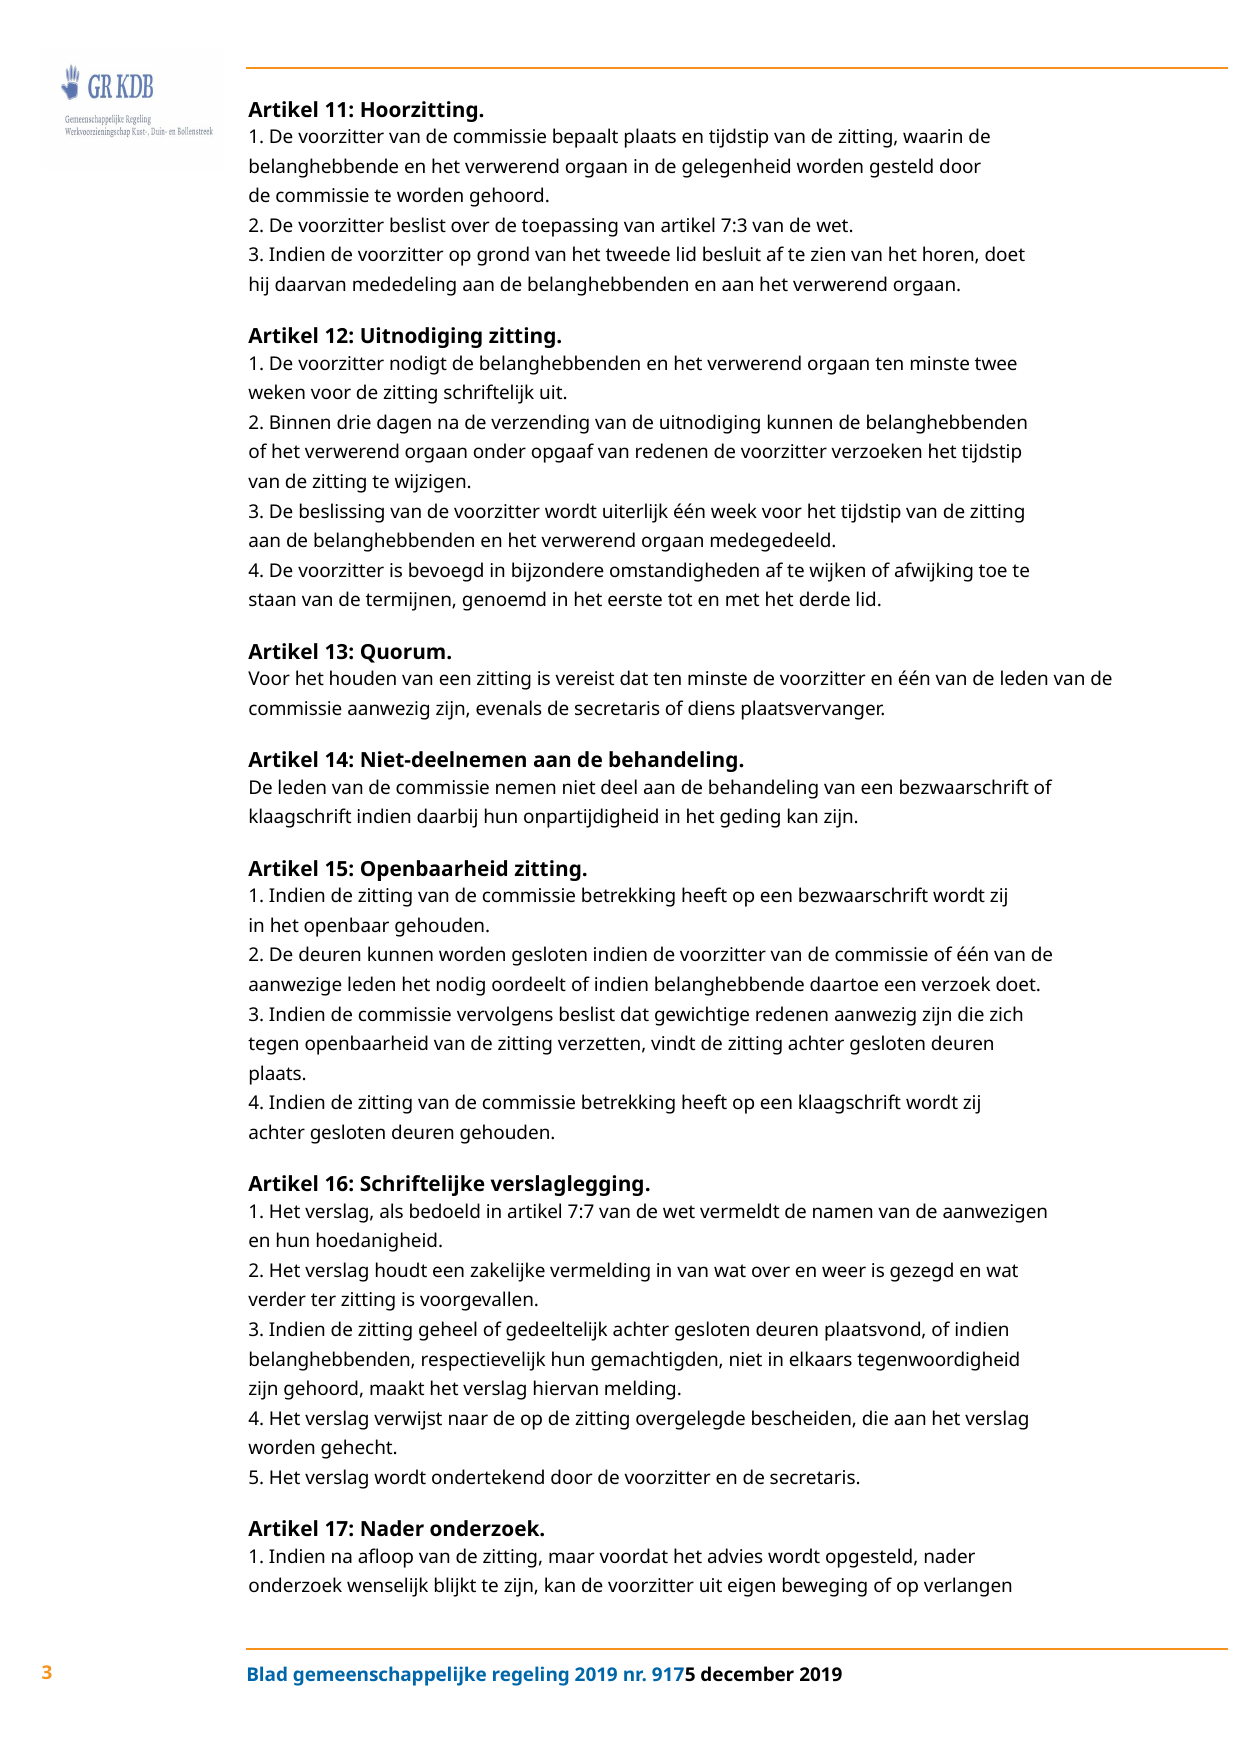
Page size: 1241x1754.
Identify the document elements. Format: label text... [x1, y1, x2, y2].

text 4. Het verslag verwijst naar de op de zitting overgelegde bescheiden, die aan het verslag [248, 1405, 1152, 1431]
text Artikel 13: Quorum. [248, 637, 1152, 666]
text weken voor de zitting schriftelijk uit. [248, 379, 1152, 405]
text en hun hoedanigheid. [248, 1227, 1152, 1253]
picture [41, 47, 231, 172]
text 3. De beslissing van de voorzitter wordt uiterlijk één week voor het tijdstip van de zitting [248, 498, 1152, 524]
text of het verwerend orgaan onder opgaaf van redenen de voorzitter verzoeken het tijdstip [248, 439, 1152, 464]
text 3. Indien de voorzitter op grond van het tweede lid besluit af te zien van het horen, doet [248, 242, 1152, 267]
text Artikel 16: Schriftelijke verslaglegging. [248, 1169, 1152, 1198]
text 4. De voorzitter is bevoegd in bijzondere omstandigheden af te wijken of afwijking toe te [248, 557, 1152, 583]
text 2. De voorzitter beslist over de toepassing van artikel 7:3 van de wet. [248, 212, 1152, 238]
text aanwezige leden het nodig oordeelt of indien belanghebbende daartoe een verzoek doet. [248, 971, 1152, 997]
text tegen openbaarheid van de zitting verzetten, vindt de zitting achter gesloten deuren [248, 1030, 1152, 1056]
text 3. Indien de commissie vervolgens beslist dat gewichtige redenen aanwezig zijn die zich [248, 1001, 1152, 1026]
text 1. De voorzitter van de commissie bepaalt plaats en tijdstip van de zitting, waarin de [248, 123, 1152, 149]
text verder ter zitting is voorgevallen. [248, 1287, 1152, 1312]
text 1. Het verslag, als bedoeld in artikel 7:7 van de wet vermeldt de namen van de aanwezigen [248, 1198, 1152, 1224]
text hij daarvan mededeling aan de belanghebbenden en aan het verwerend orgaan. [248, 271, 1152, 297]
text aan de belanghebbenden en het verwerend orgaan medegedeeld. [248, 527, 1152, 553]
text worden gehecht. [248, 1434, 1152, 1460]
text de commissie te worden gehoord. [248, 182, 1152, 208]
text belanghebbende en het verwerend orgaan in de gelegenheid worden gesteld door [248, 153, 1152, 178]
text 1. De voorzitter nodigt de belanghebbenden en het verwerend orgaan ten minste twee [248, 350, 1152, 376]
text Artikel 12: Uitnodiging zitting. [248, 322, 1152, 350]
text Voor het houden van een zitting is vereist dat ten minste de voorzitter en één van de leden van de commissie aanwezig zijn, evenals de secretaris of diens plaatsvervanger. [248, 666, 1152, 721]
text 3. Indien de zitting geheel of gedeeltelijk achter gesloten deuren plaatsvond, of indien [248, 1316, 1152, 1342]
text plaats. [248, 1060, 1152, 1086]
text 1. Indien de zitting van de commissie betrekking heeft op een bezwaarschrift wordt zij [248, 882, 1152, 908]
text van de zitting te wijzigen. [248, 468, 1152, 494]
text 2. De deuren kunnen worden gesloten indien de voorzitter van de commissie of één van de [248, 942, 1152, 967]
text 5. Het verslag wordt ondertekend door de voorzitter en de secretaris. [248, 1464, 1152, 1490]
text 2. Het verslag houdt een zakelijke vermelding in van wat over en weer is gezegd en wat [248, 1257, 1152, 1283]
text staan van de termijnen, genoemd in het eerste tot en met het derde lid. [248, 587, 1152, 612]
text 2. Binnen drie dagen na de verzending van de uitnodiging kunnen de belanghebbenden [248, 409, 1152, 435]
text De leden van de commissie nemen niet deel aan de behandeling van een bezwaarschrift of klaagschrift indien daarbij hun onpartijdigheid in het geding kan zijn. [248, 774, 1152, 829]
text Artikel 15: Openbaarheid zitting. [248, 854, 1152, 882]
text 4. Indien de zitting van de commissie betrekking heeft op een klaagschrift wordt zij [248, 1089, 1152, 1115]
text 1. Indien na afloop van de zitting, maar voordat het advies wordt opgesteld, nader [248, 1543, 1152, 1569]
text belanghebbenden, respectievelijk hun gemachtigden, niet in elkaars tegenwoordigheid [248, 1346, 1152, 1372]
text Artikel 11: Hoorzitting. [248, 95, 1152, 123]
text achter gesloten deuren gehouden. [248, 1119, 1152, 1145]
text zijn gehoord, maakt het verslag hiervan melding. [248, 1375, 1152, 1401]
text onderzoek wenselijk blijkt te zijn, kan de voorzitter uit eigen beweging of op verlangen [248, 1573, 1152, 1598]
text in het openbaar gehouden. [248, 912, 1152, 938]
text Artikel 17: Nader onderzoek. [248, 1514, 1152, 1543]
text Artikel 14: Niet-deelnemen aan de behandeling. [248, 746, 1152, 774]
